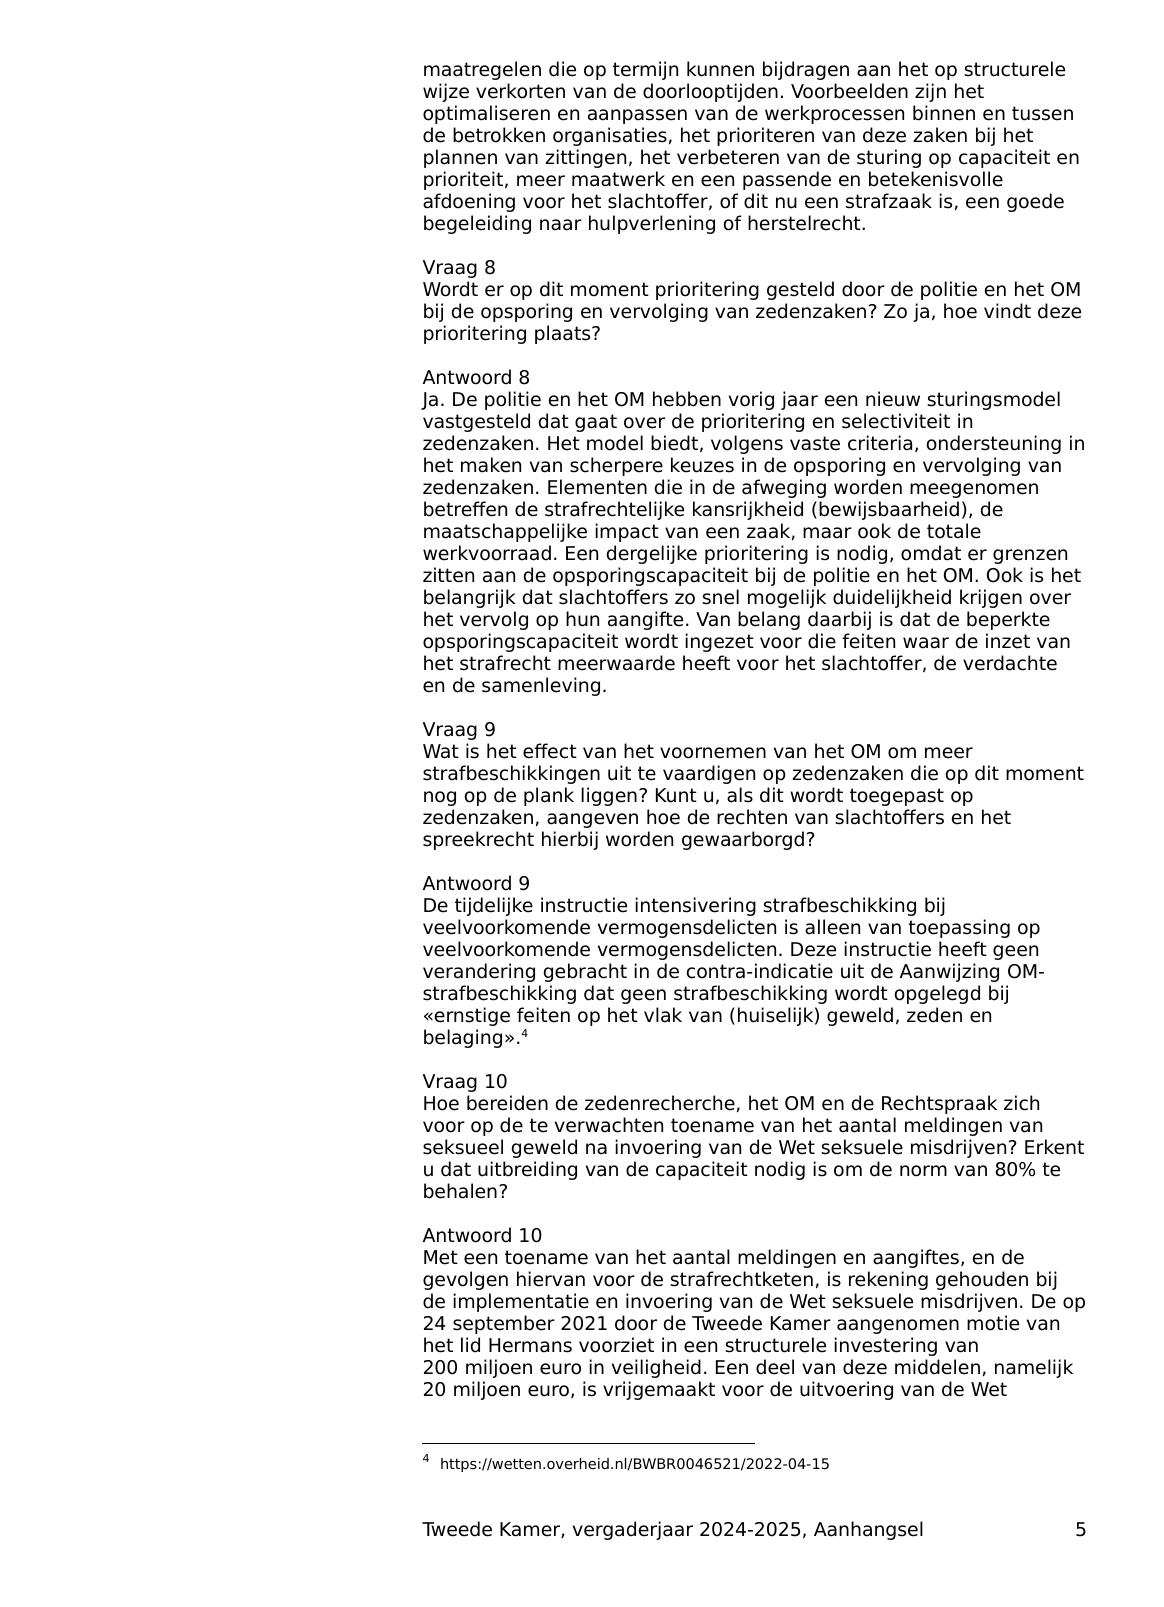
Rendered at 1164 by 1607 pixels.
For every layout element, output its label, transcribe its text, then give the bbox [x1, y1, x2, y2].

text Wat is het effect van het voornemen van het OM om meer strafbeschikkingen uit te vaardigen op zedenzaken die op dit moment nog op de plank liggen? Kunt u, als dit wordt toegepast op zedenzaken, aangeven hoe de rechten van slachtoffers en het spreekrecht hierbij worden gewaarborgd? [422, 741, 1087, 851]
text Vraag 9 [422, 719, 1087, 741]
text Wordt er op dit moment prioritering gesteld door de politie en het OM bij de opsporing en vervolging van zedenzaken? Zo ja, hoe vindt deze prioritering plaats? [422, 279, 1087, 345]
text Antwoord 8 [422, 367, 1087, 389]
text Vraag 8 [422, 257, 1087, 279]
text Ja. De politie en het OM hebben vorig jaar een nieuw sturingsmodel vastgesteld dat gaat over de prioritering en selectiviteit in zedenzaken. Het model biedt, volgens vaste criteria, ondersteuning in het maken van scherpere keuzes in de opsporing en vervolging van zedenzaken. Elementen die in de afweging worden meegenomen betreffen de strafrechtelijke kansrijkheid (bewijsbaarheid), de maatschappelijke impact van een zaak, maar ook de totale werkvoorraad. Een dergelijke prioritering is nodig, omdat er grenzen zitten aan de opsporingscapaciteit bij de politie en het OM. Ook is het belangrijk dat slachtoffers zo snel mogelijk duidelijkheid krijgen over het vervolg op hun aangifte. Van belang daarbij is dat de beperkte opsporingscapaciteit wordt ingezet voor die feiten waar de inzet van het strafrecht meerwaarde heeft voor het slachtoffer, de verdachte en de samenleving. [422, 389, 1087, 697]
text Antwoord 10 [422, 1225, 1087, 1247]
text Vraag 10 [422, 1071, 1087, 1093]
text https://wetten.overheid.nl/BWBR0046521/2022-04-15 [422, 1452, 1087, 1474]
text De tijdelijke instructie intensivering strafbeschikking bij veelvoorkomende vermogensdelicten is alleen van toepassing op veelvoorkomende vermogensdelicten. Deze instructie heeft geen verandering gebracht in de contra-indicatie uit de Aanwijzing OM-strafbeschikking dat geen strafbeschikking wordt opgelegd bij «ernstige feiten op het vlak van (huiselijk) geweld, zeden en belaging». [422, 895, 1087, 1049]
text Met een toename van het aantal meldingen en aangiftes, en de gevolgen hiervan voor de strafrechtketen, is rekening gehouden bij de implementatie en invoering van de Wet seksuele misdrijven. De op 24 september 2021 door de Tweede Kamer aangenomen motie van het lid Hermans voorziet in een structurele investering van 200 miljoen euro in veiligheid. Een deel van deze middelen, namelijk 20 miljoen euro, is vrijgemaakt voor de uitvoering van de Wet [422, 1247, 1087, 1401]
text Hoe bereiden de zedenrecherche, het OM en de Rechtspraak zich voor op de te verwachten toename van het aantal meldingen van seksueel geweld na invoering van de Wet seksuele misdrijven? Erkent u dat uitbreiding van de capaciteit nodig is om de norm van 80% te behalen? [422, 1093, 1087, 1203]
text Antwoord 9 [422, 873, 1087, 895]
text maatregelen die op termijn kunnen bijdragen aan het op structurele wijze verkorten van de doorlooptijden. Voorbeelden zijn het optimaliseren en aanpassen van de werkprocessen binnen en tussen de betrokken organisaties, het prioriteren van deze zaken bij het plannen van zittingen, het verbeteren van de sturing op capaciteit en prioriteit, meer maatwerk en een passende en betekenisvolle afdoening voor het slachtoffer, of dit nu een strafzaak is, een goede begeleiding naar hulpverlening of herstelrecht. [422, 59, 1087, 235]
